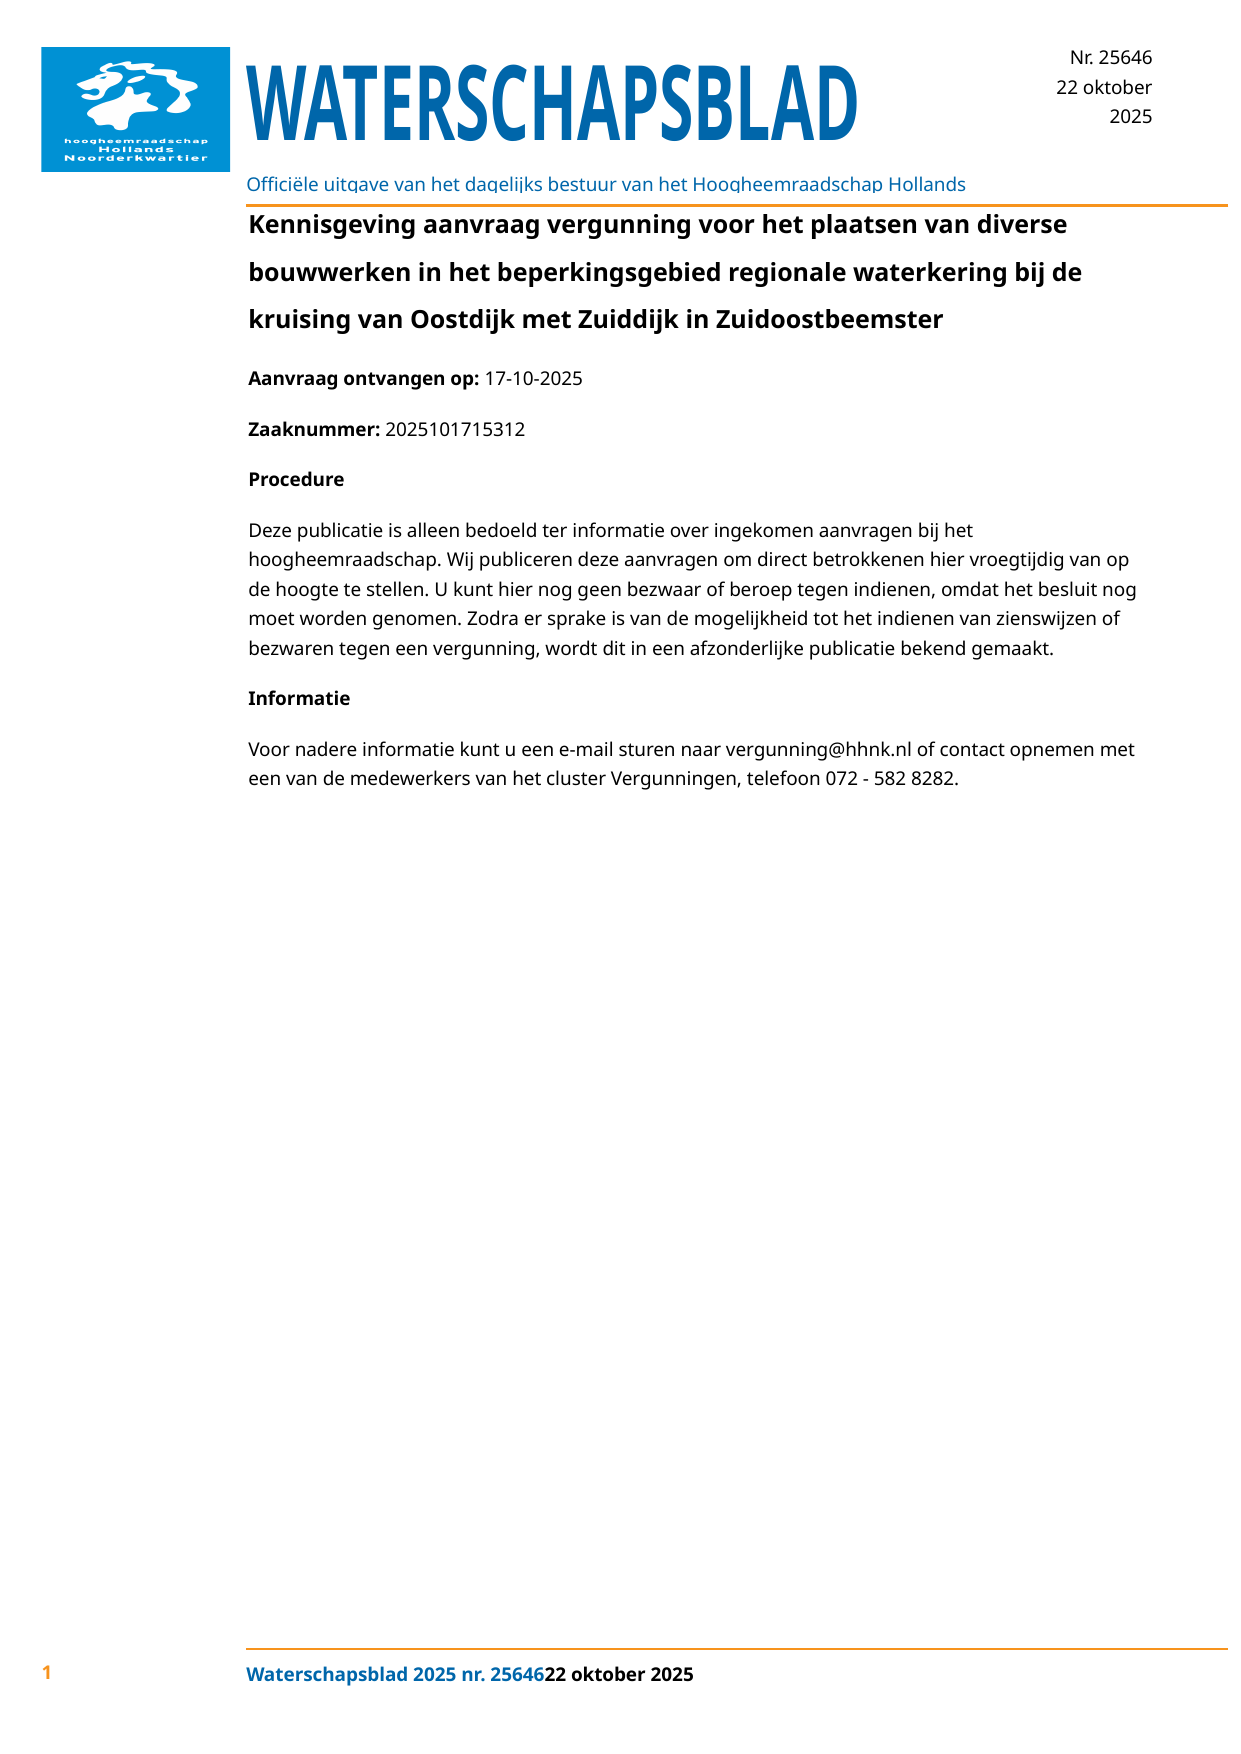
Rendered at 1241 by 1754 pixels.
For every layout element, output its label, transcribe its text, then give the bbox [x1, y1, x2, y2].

picture [88, 87, 157, 130]
text Procedure [248, 466, 1152, 492]
picture [129, 76, 144, 82]
text Kennisgeving aanvraag vergunning voor het plaatsen van diverse bouwwerken in het beperkingsgebied regionale waterkering bij de kruising van Oostdijk met Zuiddijk in Zuidoostbeemster [248, 207, 1152, 336]
picture [118, 62, 197, 112]
text Deze publicatie is alleen bedoeld ter informatie over ingekomen aanvragen bij het hoogheemraadschap. Wij publiceren deze aanvragen om direct betrokkenen hier vroegtijdig van op de hoogte te stellen. U kunt hier nog geen bezwaar of beroep tegen indienen, omdat het besluit nog moet worden genomen. Zodra er sprake is van de mogelijkheid tot het indienen van zienswijzen of bezwaren tegen een vergunning, wordt dit in een afzonderlijke publicatie bekend gemaakt. [248, 517, 1152, 661]
picture [78, 64, 122, 99]
text Aanvraag ontvangen op: 17-10-2025 [248, 366, 1152, 391]
text Informatie [248, 686, 1152, 711]
text Voor nadere informatie kunt u een e-mail sturen naar vergunning@hhnk.nl of contact opnemen met een van de medewerkers van het cluster Vergunningen, telefoon 072 - 582 8282. [248, 736, 1152, 791]
text Zaaknummer: 2025101715312 [248, 416, 1152, 442]
